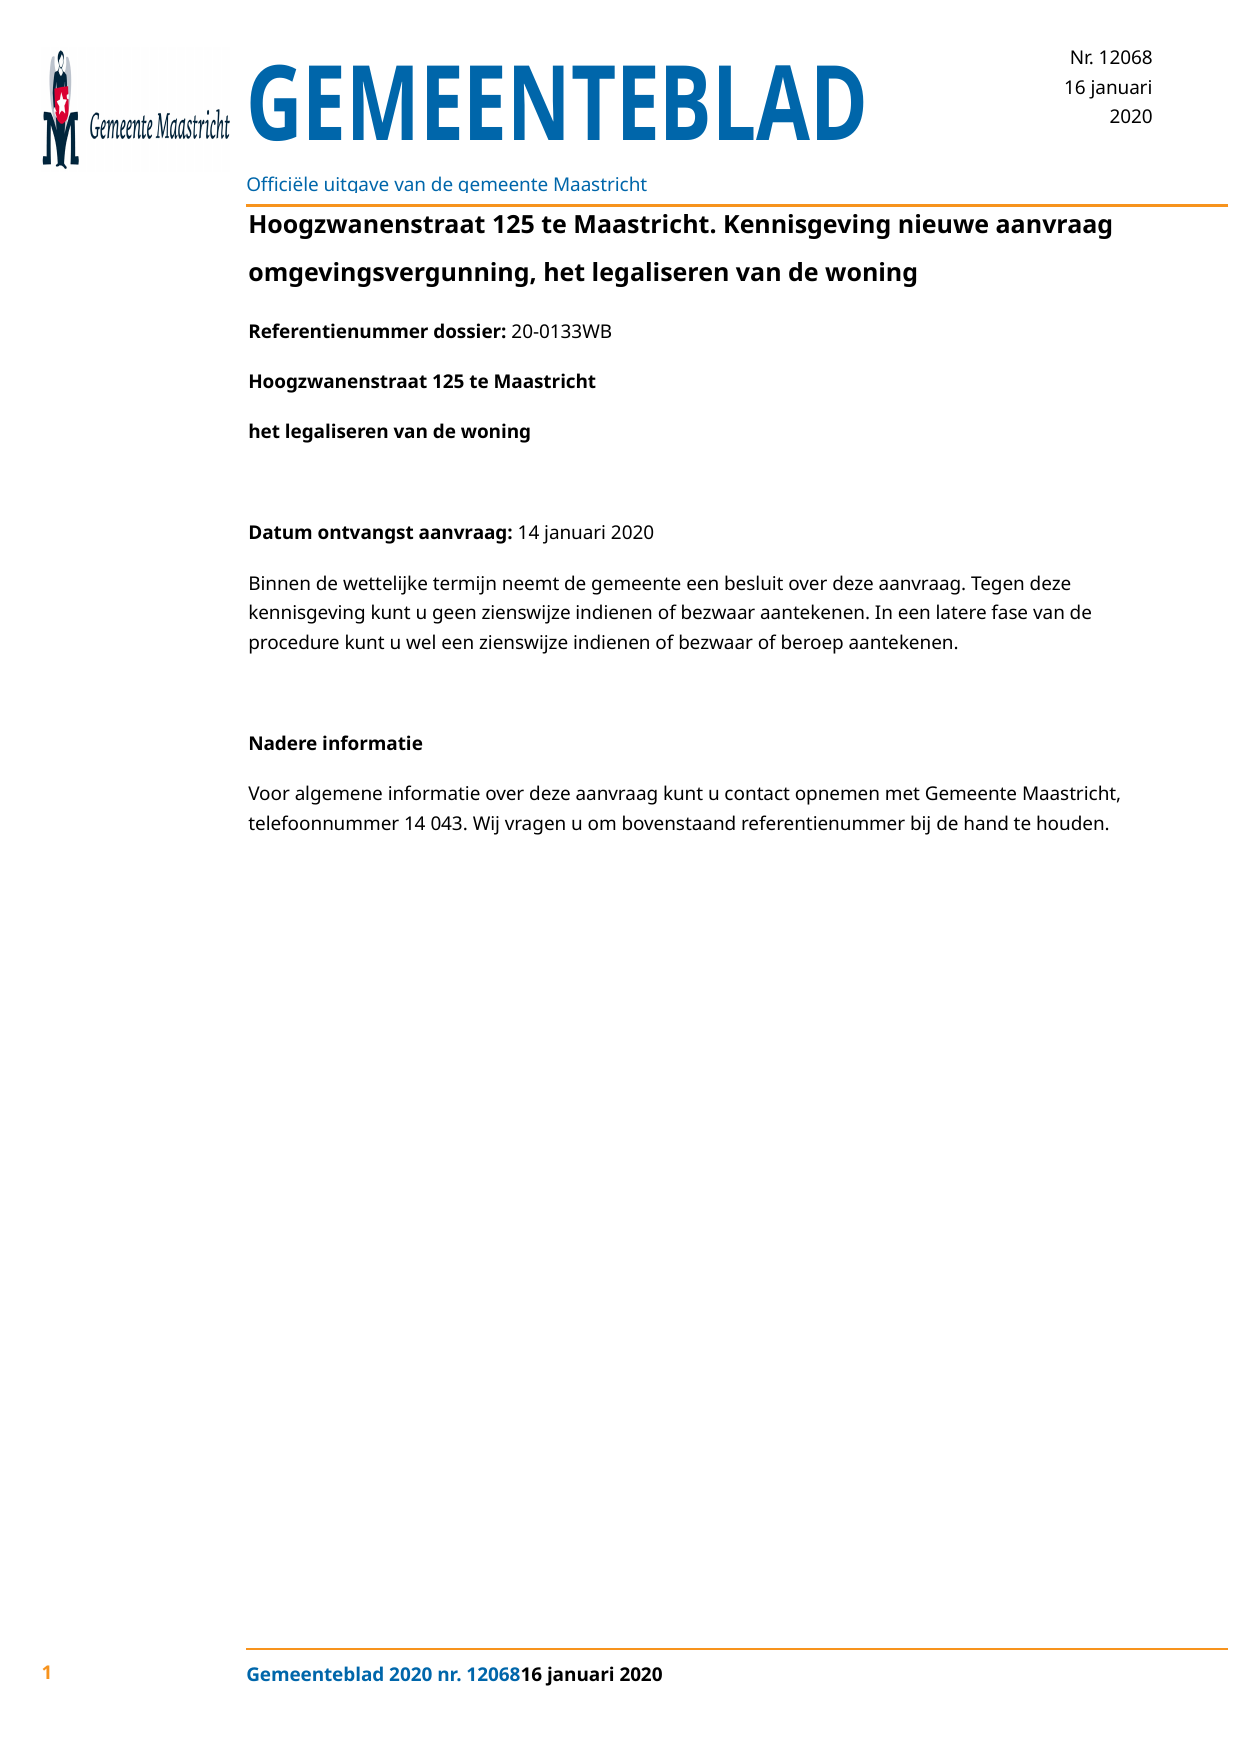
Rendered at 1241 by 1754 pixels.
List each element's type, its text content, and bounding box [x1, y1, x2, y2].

text Nadere informatie [248, 730, 1152, 756]
text Datum ontvangst aanvraag: 14 januari 2020 [248, 519, 1152, 545]
text Hoogzwanenstraat 125 te Maastricht [248, 368, 1152, 394]
text Binnen de wettelijke termijn neemt de gemeente een besluit over deze aanvraag. Tegen deze kennisgeving kunt u geen zienswijze indienen of bezwaar aantekenen. In een latere fase van de procedure kunt u wel een zienswijze indienen of bezwaar of beroep aantekenen. [248, 570, 1152, 655]
text het legaliseren van de woning [248, 419, 1152, 444]
picture [41, 47, 231, 172]
text Voor algemene informatie over deze aanvraag kunt u contact opnemen met Gemeente Maastricht, telefoonnummer 14 043. Wij vragen u om bovenstaand referentienummer bij de hand te houden. [248, 780, 1152, 836]
text Hoogzwanenstraat 125 te Maastricht. Kennisgeving nieuwe aanvraag omgevingsvergunning, het legaliseren van de woning [248, 207, 1152, 288]
text Referentienummer dossier: 20-0133WB [248, 318, 1152, 344]
